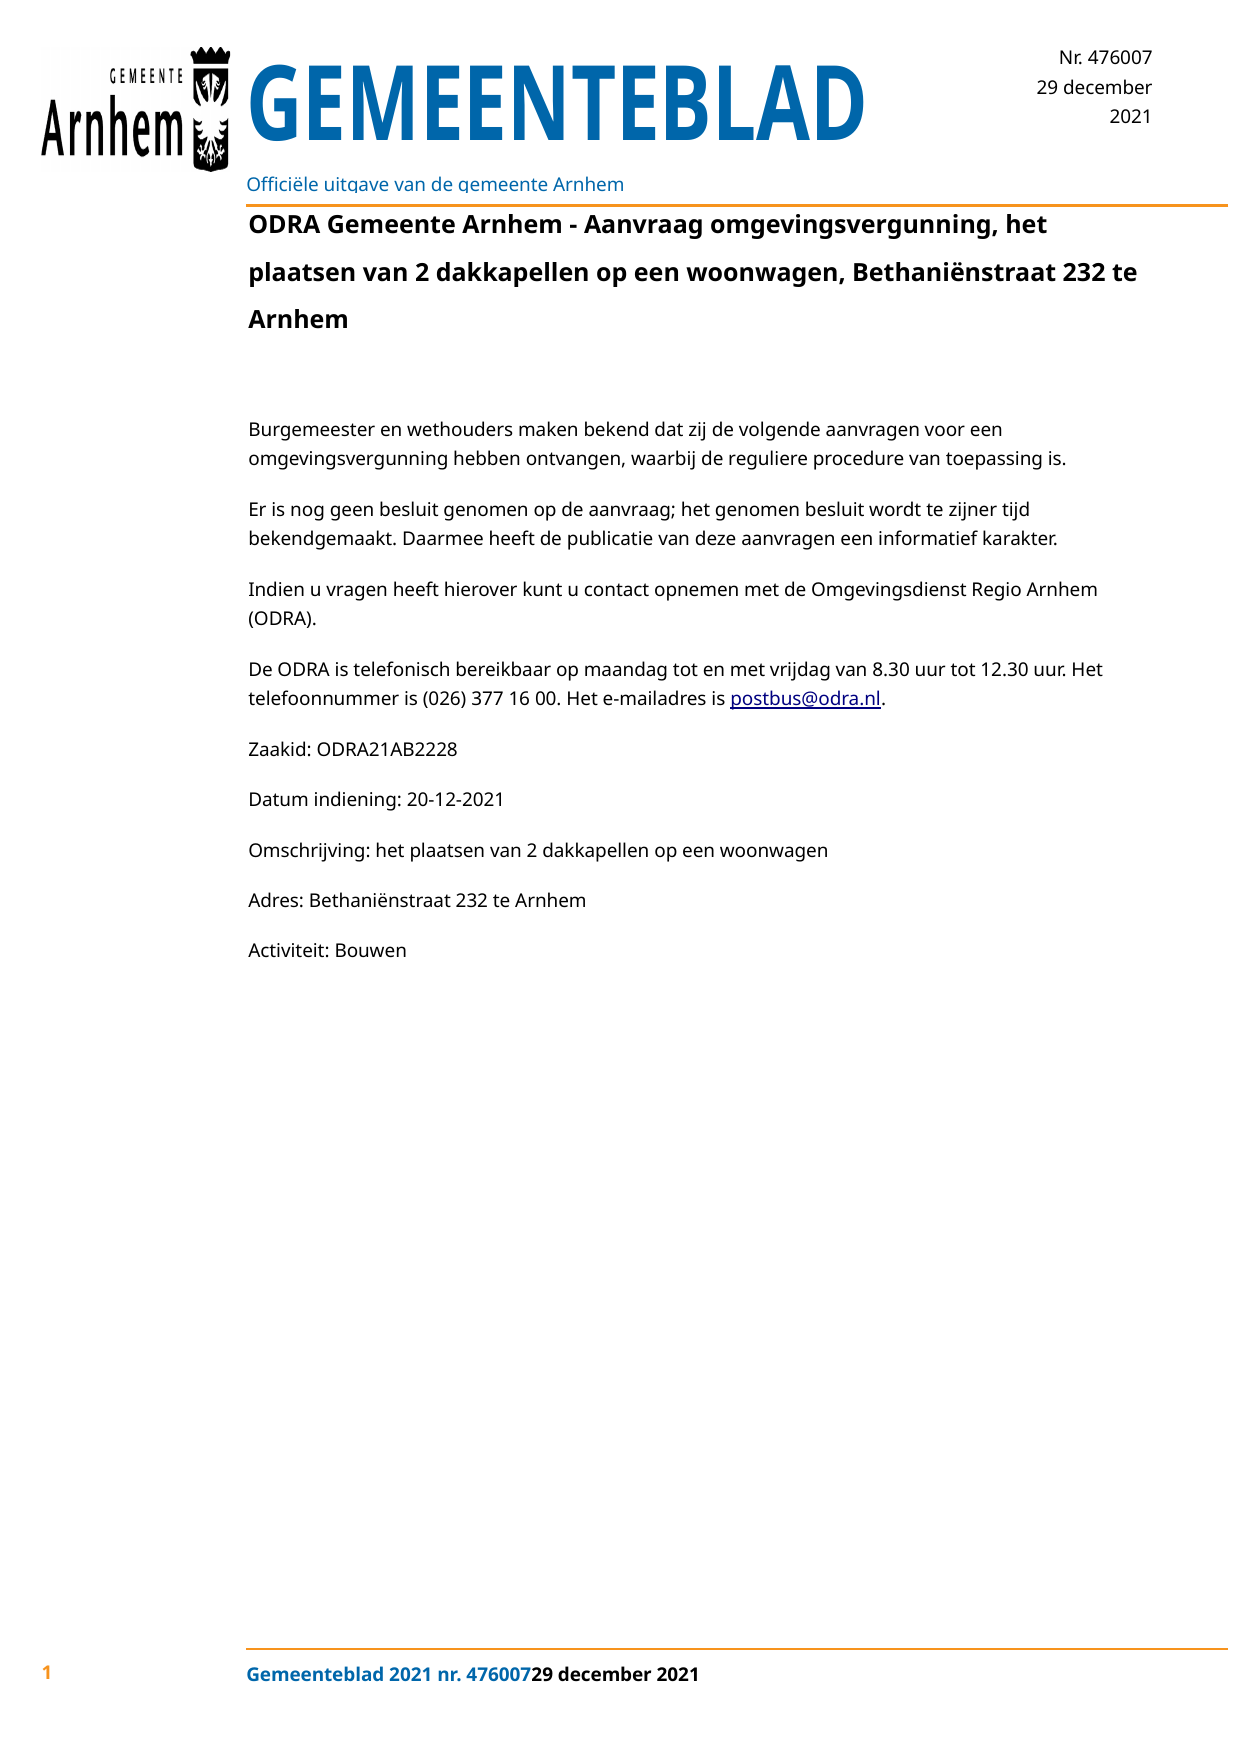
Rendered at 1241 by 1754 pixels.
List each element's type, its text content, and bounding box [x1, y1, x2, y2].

text Zaakid: ODRA21AB2228 [248, 736, 1152, 762]
text ODRA Gemeente Arnhem - Aanvraag omgevingsvergunning, het plaatsen van 2 dakkapellen op een woonwagen, Bethaniënstraat 232 te Arnhem [248, 207, 1152, 336]
picture [41, 47, 231, 172]
text Burgemeester en wethouders maken bekend dat zij de volgende aanvragen voor een omgevingsvergunning hebben ontvangen, waarbij de reguliere procedure van toepassing is. [248, 416, 1152, 471]
text Er is nog geen besluit genomen op de aanvraag; het genomen besluit wordt te zijner tijd bekendgemaakt. Daarmee heeft de publicatie van deze aanvragen een informatief karakter. [248, 496, 1152, 551]
text Activiteit: Bouwen [248, 938, 1152, 963]
text De ODRA is telefonisch bereikbaar op maandag tot en met vrijdag van 8.30 uur tot 12.30 uur. Het telefoonnummer is (026) 377 16 00. Het e-mailadres is postbus@odra.nl. [248, 656, 1152, 711]
text Datum indiening: 20-12-2021 [248, 786, 1152, 812]
text Indien u vragen heeft hierover kunt u contact opnemen met de Omgevingsdienst Regio Arnhem (ODRA). [248, 576, 1152, 631]
text Adres: Bethaniënstraat 232 te Arnhem [248, 887, 1152, 913]
text Omschrijving: het plaatsen van 2 dakkapellen op een woonwagen [248, 837, 1152, 862]
